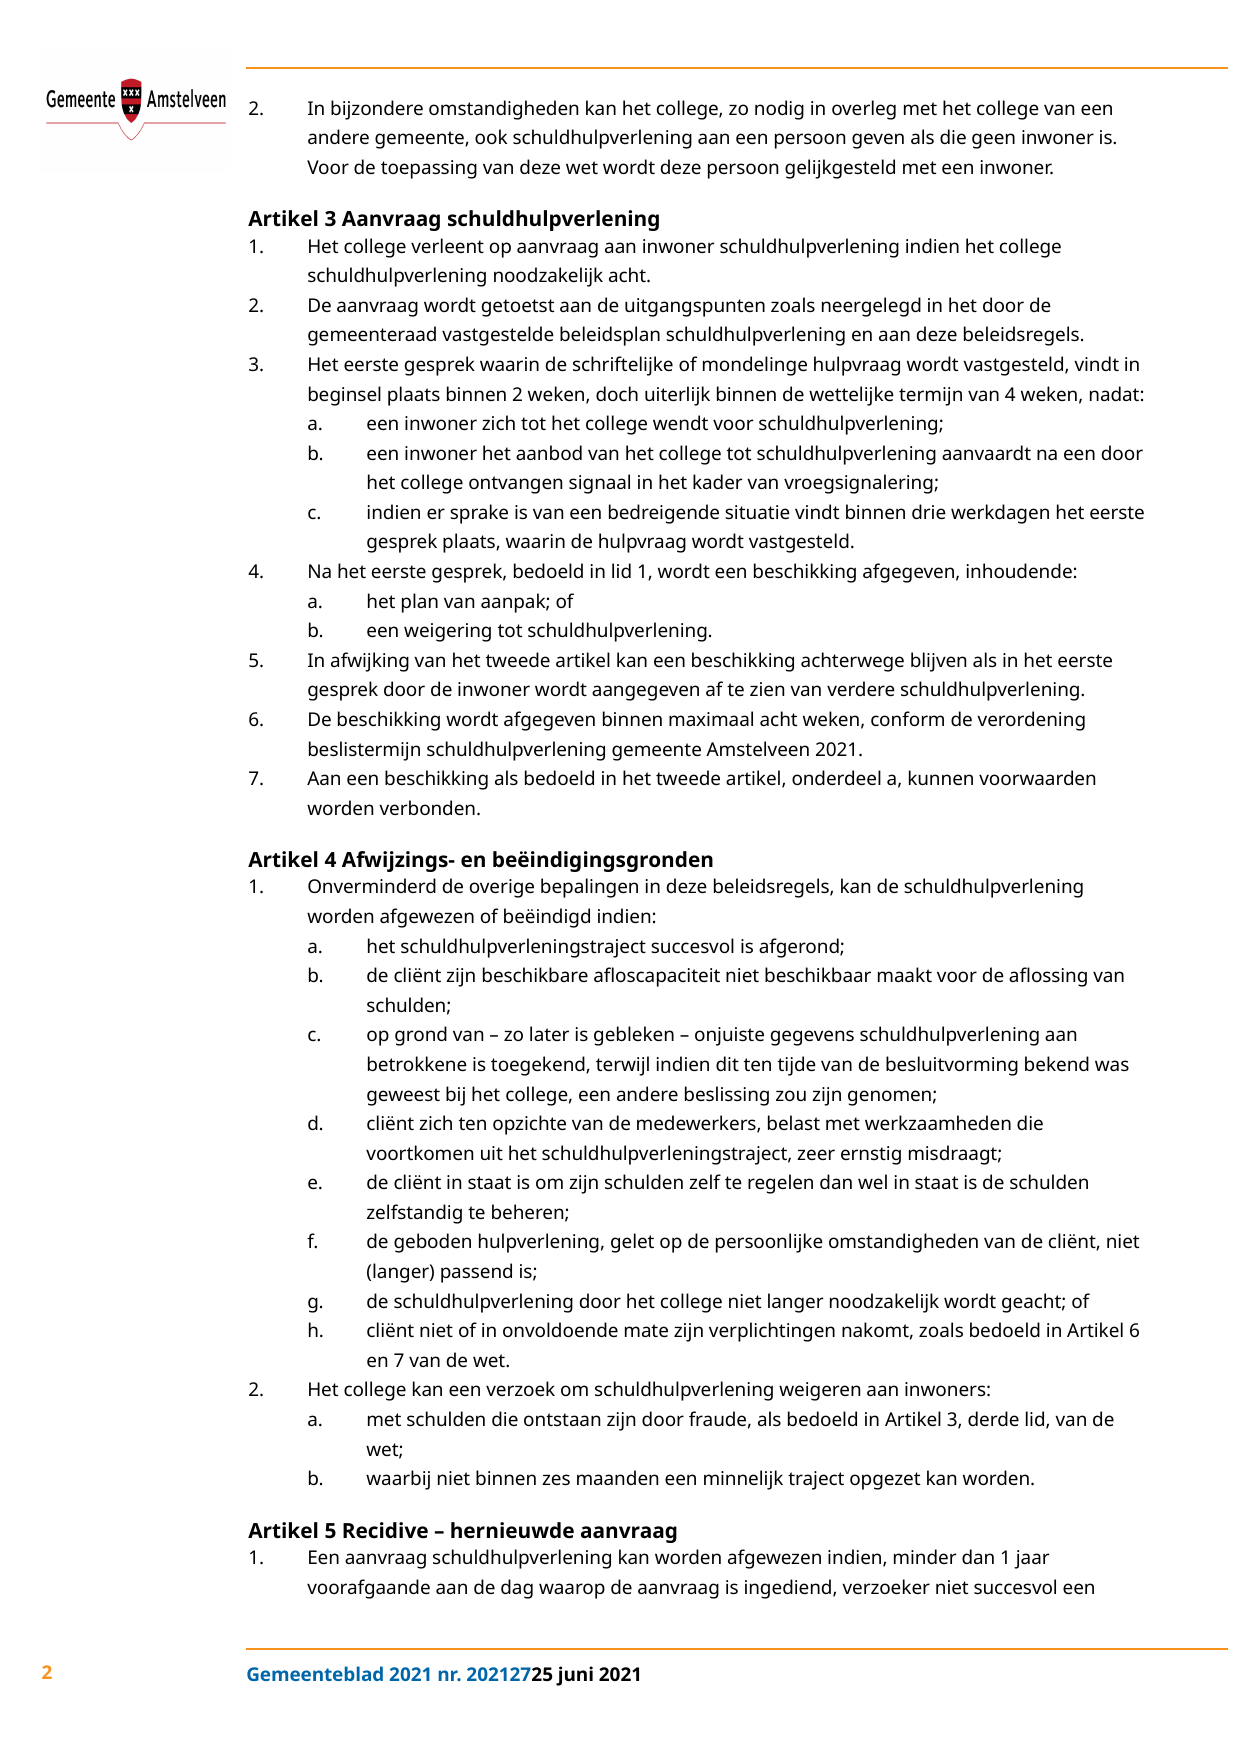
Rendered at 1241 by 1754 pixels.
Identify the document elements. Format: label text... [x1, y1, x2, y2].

list waarbij niet binnen zes maanden een minnelijk traject opgezet kan worden. [307, 1465, 1152, 1491]
list In afwijking van het tweede artikel kan een beschikking achterwege blijven als in het eerste gesprek door de inwoner wordt aangegeven af te zien van verdere schuldhulpverlening. [248, 647, 1152, 702]
list Aan een beschikking als bedoeld in het tweede artikel, onderdeel a, kunnen voorwaarden worden verbonden. [248, 765, 1152, 821]
list met schulden die ontstaan zijn door fraude, als bedoeld in Artikel 3, derde lid, van de wet; [307, 1406, 1152, 1462]
picture [41, 47, 231, 172]
list de cliënt zijn beschikbare afloscapaciteit niet beschikbaar maakt voor de aflossing van schulden; [307, 962, 1152, 1018]
list een inwoner zich tot het college wendt voor schuldhulpverlening; [307, 410, 1152, 436]
list cliënt niet of in onvoldoende mate zijn verplichtingen nakomt, zoals bedoeld in Artikel 6 en 7 van de wet. [307, 1317, 1152, 1373]
list Het college verleent op aanvraag aan inwoner schuldhulpverlening indien het college schuldhulpverlening noodzakelijk acht. [248, 233, 1152, 288]
list In bijzondere omstandigheden kan het college, zo nodig in overleg met het college van een andere gemeente, ook schuldhulpverlening aan een persoon geven als die geen inwoner is. Voor de toepassing van deze wet wordt deze persoon gelijkgesteld met een inwoner. [248, 95, 1152, 180]
list Het eerste gesprek waarin de schriftelijke of mondelinge hulpvraag wordt vastgesteld, vindt in beginsel plaats binnen 2 weken, doch uiterlijk binnen de wettelijke termijn van 4 weken, nadat: [248, 351, 1152, 406]
list de cliënt in staat is om zijn schulden zelf te regelen dan wel in staat is de schulden zelfstandig te beheren; [307, 1169, 1152, 1225]
list een weigering tot schuldhulpverlening. [307, 617, 1152, 643]
list Onverminderd de overige bepalingen in deze beleidsregels, kan de schuldhulpverlening worden afgewezen of beëindigd indien: [248, 874, 1152, 929]
list het plan van aanpak; of [307, 588, 1152, 613]
list Het college kan een verzoek om schuldhulpverlening weigeren aan inwoners: [248, 1377, 1152, 1402]
list Een aanvraag schuldhulpverlening kan worden afgewezen indien, minder dan 1 jaar voorafgaande aan de dag waarop de aanvraag is ingediend, verzoeker niet succesvol een [248, 1544, 1152, 1599]
list de schuldhulpverlening door het college niet langer noodzakelijk wordt geacht; of [307, 1288, 1152, 1314]
text Artikel 3 Aanvraag schuldhulpverlening [248, 204, 1152, 233]
list cliënt zich ten opzichte van de medewerkers, belast met werkzaamheden die voortkomen uit het schuldhulpverleningstraject, zeer ernstig misdraagt; [307, 1110, 1152, 1166]
list De beschikking wordt afgegeven binnen maximaal acht weken, conform de verordening beslistermijn schuldhulpverlening gemeente Amstelveen 2021. [248, 706, 1152, 761]
list het schuldhulpverleningstraject succesvol is afgerond; [307, 933, 1152, 959]
list op grond van – zo later is gebleken – onjuiste gegevens schuldhulpverlening aan betrokkene is toegekend, terwijl indien dit ten tijde van de besluitvorming bekend was geweest bij het college, een andere beslissing zou zijn genomen; [307, 1022, 1152, 1107]
list de geboden hulpverlening, gelet op de persoonlijke omstandigheden van de cliënt, niet (langer) passend is; [307, 1229, 1152, 1284]
text Artikel 5 Recidive – hernieuwde aanvraag [248, 1516, 1152, 1544]
list Na het eerste gesprek, bedoeld in lid 1, wordt een beschikking afgegeven, inhoudende: [248, 558, 1152, 584]
list een inwoner het aanbod van het college tot schuldhulpverlening aanvaardt na een door het college ontvangen signaal in het kader van vroegsignalering; [307, 440, 1152, 495]
list indien er sprake is van een bedreigende situatie vindt binnen drie werkdagen het eerste gesprek plaats, waarin de hulpvraag wordt vastgesteld. [307, 499, 1152, 554]
list De aanvraag wordt getoetst aan de uitgangspunten zoals neergelegd in het door de gemeenteraad vastgestelde beleidsplan schuldhulpverlening en aan deze beleidsregels. [248, 292, 1152, 347]
text Artikel 4 Afwijzings- en beëindigingsgronden [248, 845, 1152, 874]
